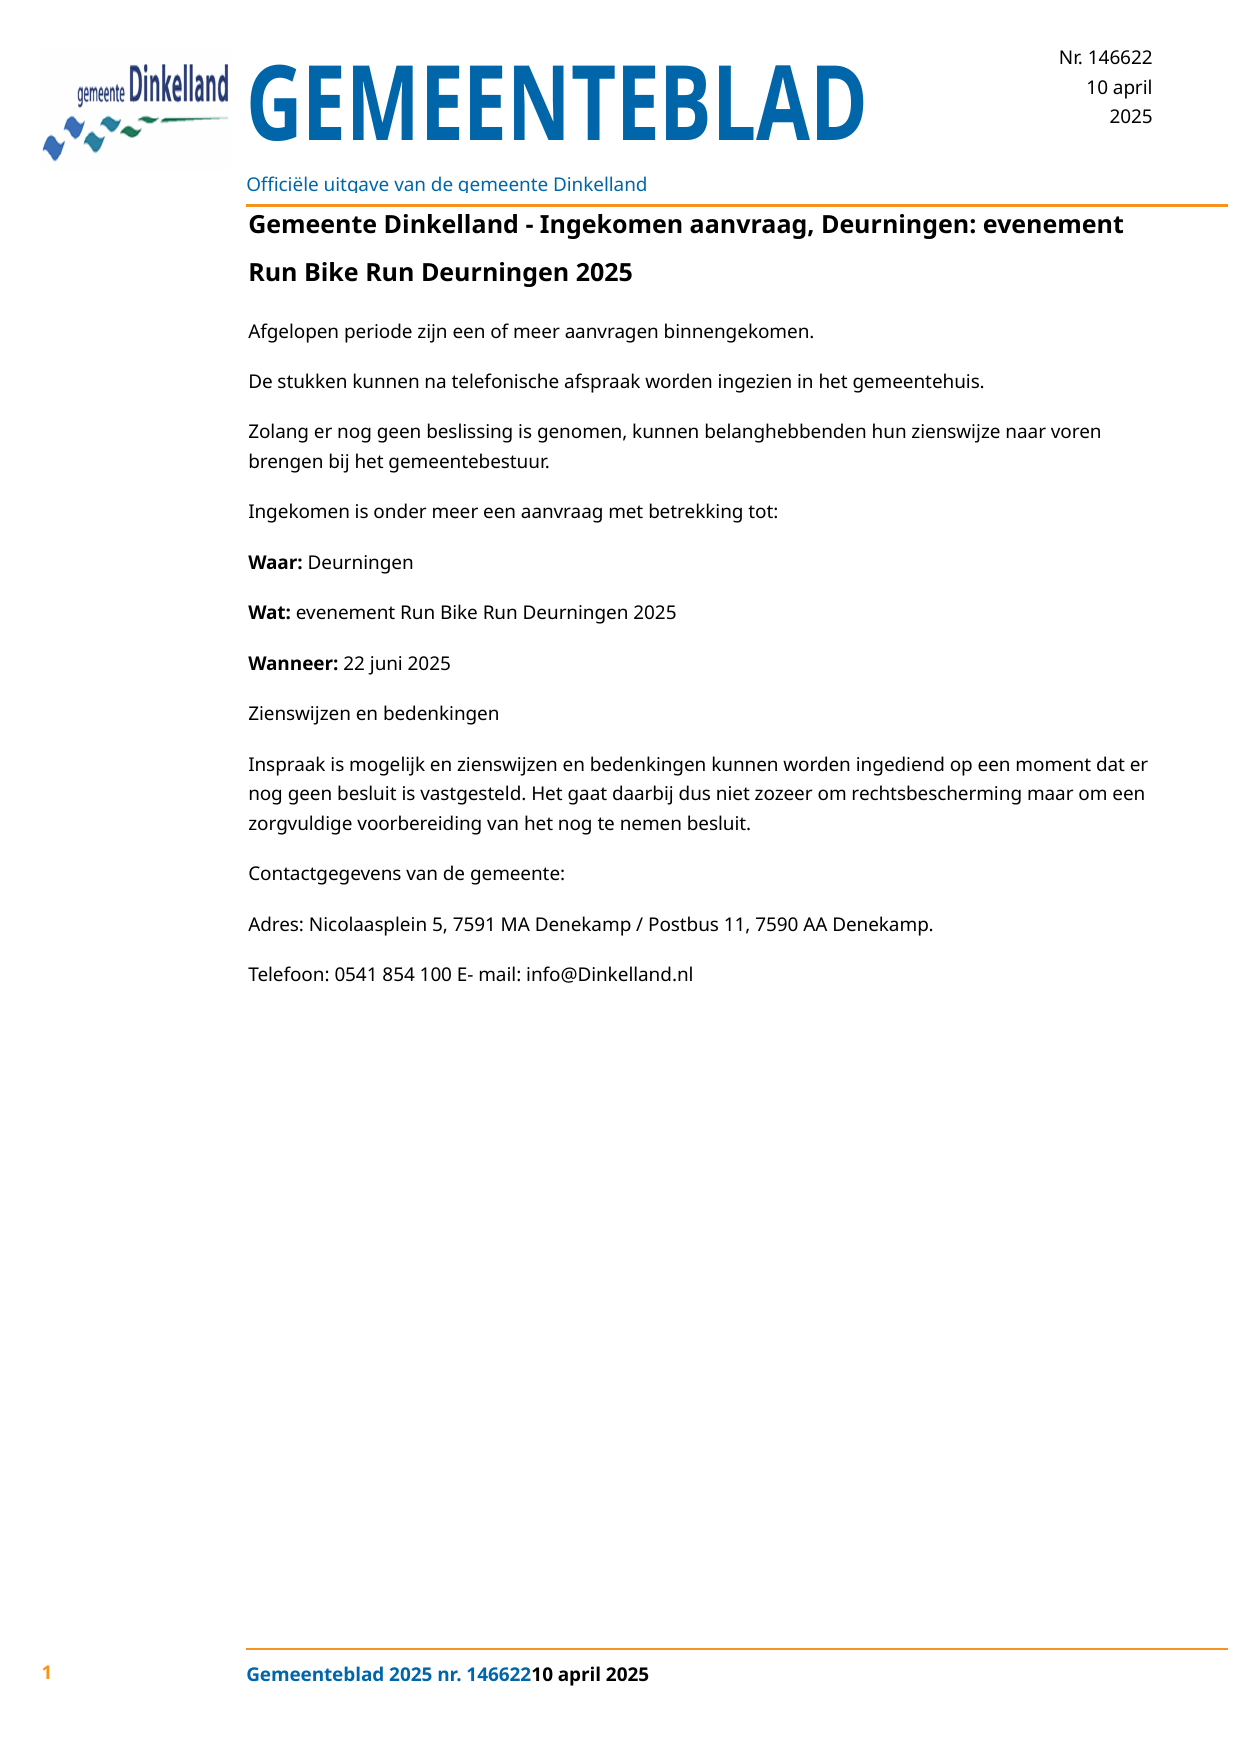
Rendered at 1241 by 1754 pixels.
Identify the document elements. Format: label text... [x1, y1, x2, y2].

picture [41, 47, 231, 172]
text Inspraak is mogelijk en zienswijzen en bedenkingen kunnen worden ingediend op een moment dat er nog geen besluit is vastgesteld. Het gaat daarbij dus niet zozeer om rechtsbescherming maar om een zorgvuldige voorbereiding van het nog te nemen besluit. [248, 751, 1152, 836]
text De stukken kunnen na telefonische afspraak worden ingezien in het gemeentehuis. [248, 368, 1152, 394]
text Zolang er nog geen beslissing is genomen, kunnen belanghebbenden hun zienswijze naar voren brengen bij het gemeentebestuur. [248, 419, 1152, 474]
text Wat: evenement Run Bike Run Deurningen 2025 [248, 599, 1152, 625]
text Contactgegevens van de gemeente: [248, 860, 1152, 886]
text Ingekomen is onder meer een aanvraag met betrekking tot: [248, 499, 1152, 524]
text Telefoon: 0541 854 100 E- mail: info@Dinkelland.nl [248, 961, 1152, 987]
text Waar: Deurningen [248, 549, 1152, 575]
text Zienswijzen en bedenkingen [248, 700, 1152, 726]
text Wanneer: 22 juni 2025 [248, 650, 1152, 676]
text Adres: Nicolaasplein 5, 7591 MA Denekamp / Postbus 11, 7590 AA Denekamp. [248, 911, 1152, 937]
text Afgelopen periode zijn een of meer aanvragen binnengekomen. [248, 318, 1152, 344]
text Gemeente Dinkelland - Ingekomen aanvraag, Deurningen: evenement Run Bike Run Deurningen 2025 [248, 207, 1152, 288]
